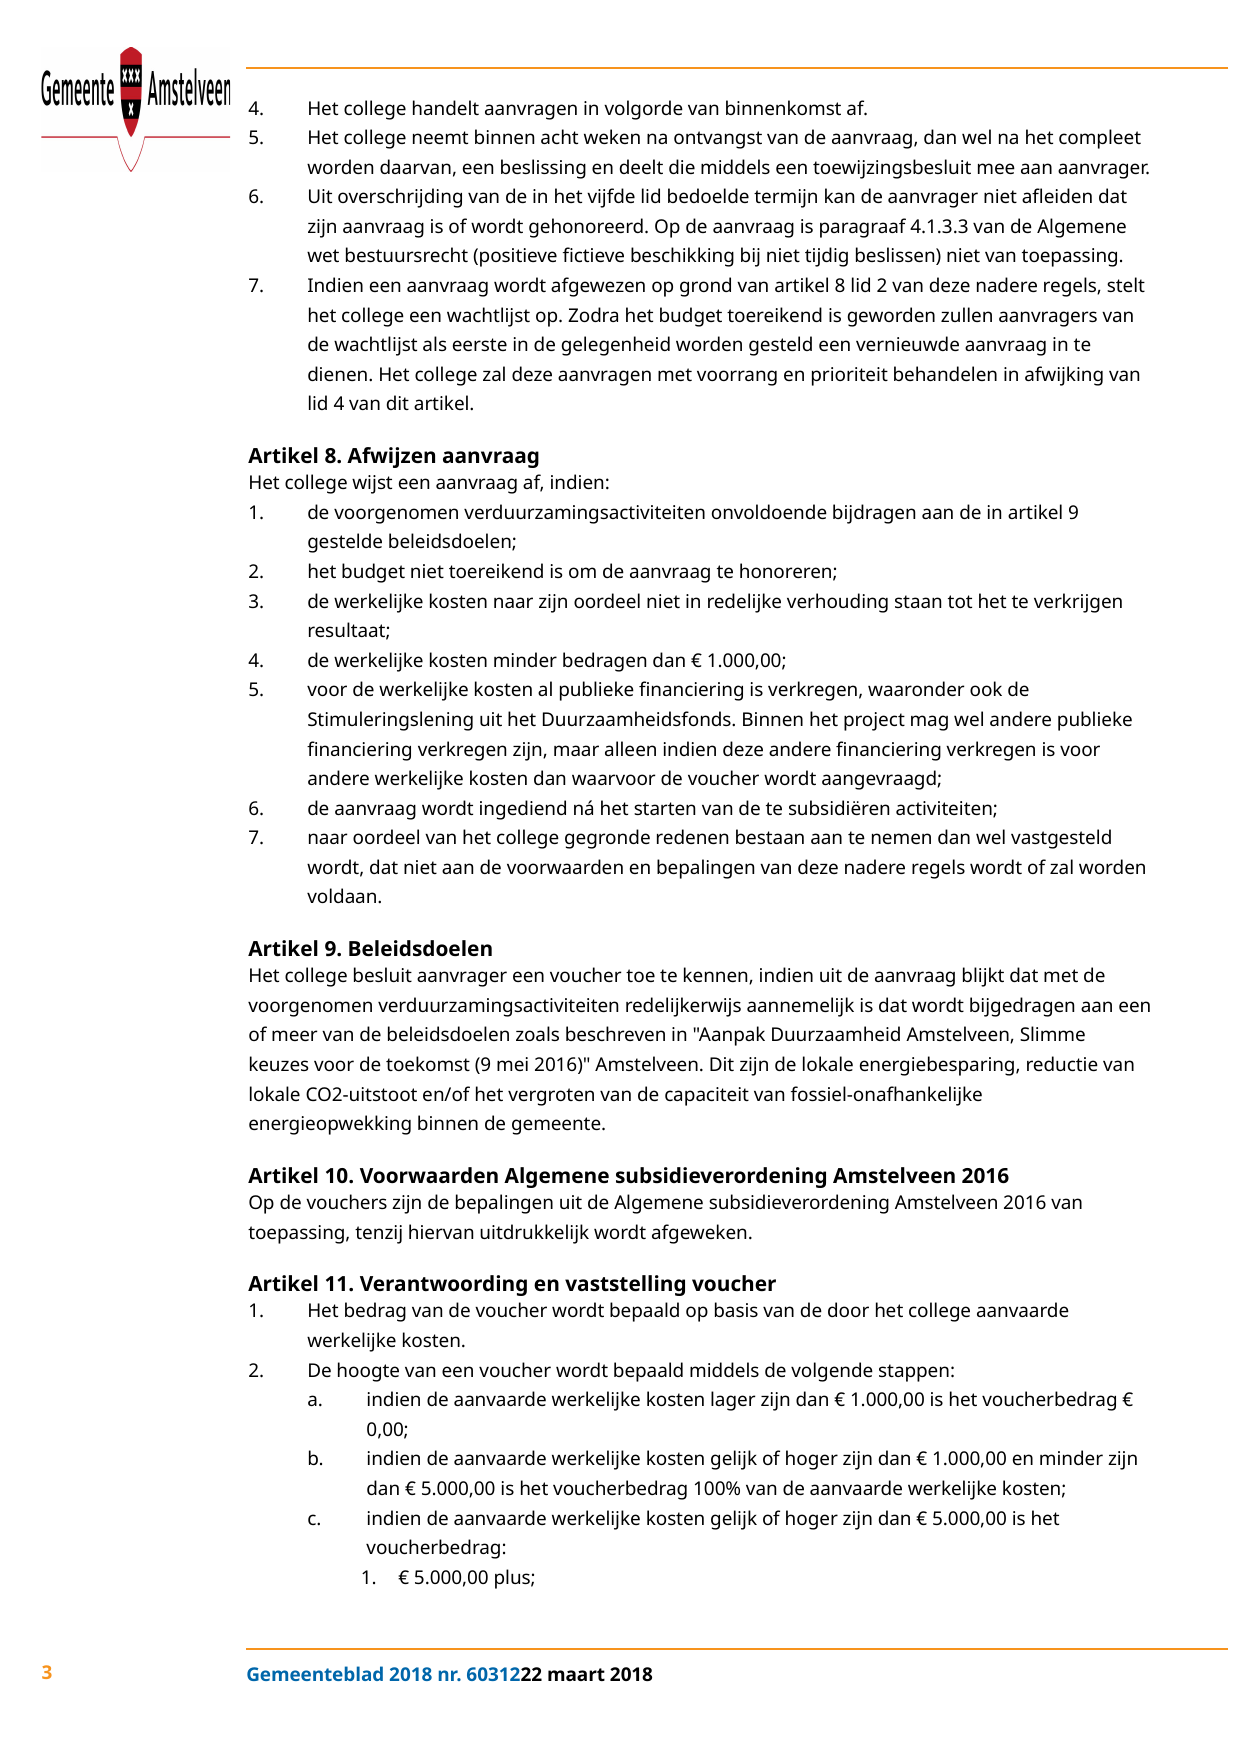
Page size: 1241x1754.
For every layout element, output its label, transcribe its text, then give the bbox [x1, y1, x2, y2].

list Uit overschrijding van de in het vijfde lid bedoelde termijn kan de aanvrager niet afleiden dat zijn aanvraag is of wordt gehonoreerd. Op de aanvraag is paragraaf 4.1.3.3 van de Algemene wet bestuursrecht (positieve fictieve beschikking bij niet tijdig beslissen) niet van toepassing. [248, 183, 1152, 268]
list Indien een aanvraag wordt afgewezen op grond van artikel 8 lid 2 van deze nadere regels, stelt het college een wachtlijst op. Zodra het budget toereikend is geworden zullen aanvragers van de wachtlijst als eerste in de gelegenheid worden gesteld een vernieuwde aanvraag in te dienen. Het college zal deze aanvragen met voorrang en prioriteit behandelen in afwijking van lid 4 van dit artikel. [248, 272, 1152, 416]
list naar oordeel van het college gegronde redenen bestaan aan te nemen dan wel vastgesteld wordt, dat niet aan de voorwaarden en bepalingen van deze nadere regels wordt of zal worden voldaan. [248, 824, 1152, 909]
text Op de vouchers zijn de bepalingen uit de Algemene subsidieverordening Amstelveen 2016 van toepassing, tenzij hiervan uitdrukkelijk wordt afgeweken. [248, 1189, 1152, 1244]
list de aanvraag wordt ingediend ná het starten van de te subsidiëren activiteiten; [248, 795, 1152, 821]
list Het college handelt aanvragen in volgorde van binnenkomst af. [248, 95, 1152, 121]
list indien de aanvaarde werkelijke kosten gelijk of hoger zijn dan € 1.000,00 en minder zijn dan € 5.000,00 is het voucherbedrag 100% van de aanvaarde werkelijke kosten; [307, 1446, 1152, 1501]
list Het bedrag van de voucher wordt bepaald op basis van de door het college aanvaarde werkelijke kosten. [248, 1298, 1152, 1353]
list € 5.000,00 plus; [361, 1564, 1152, 1590]
list voor de werkelijke kosten al publieke financiering is verkregen, waaronder ook de Stimuleringslening uit het Duurzaamheidsfonds. Binnen het project mag wel andere publieke financiering verkregen zijn, maar alleen indien deze andere financiering verkregen is voor andere werkelijke kosten dan waarvoor de voucher wordt aangevraagd; [248, 677, 1152, 791]
text Het college besluit aanvrager een voucher toe te kennen, indien uit de aanvraag blijkt dat met de voorgenomen verduurzamingsactiviteiten redelijkerwijs aannemelijk is dat wordt bijgedragen aan een of meer van de beleidsdoelen zoals beschreven in "Aanpak Duurzaamheid Amstelveen, Slimme keuzes voor de toekomst (9 mei 2016)" Amstelveen. Dit zijn de lokale energiebesparing, reductie van lokale CO2-uitstoot en/of het vergroten van de capaciteit van fossiel-onafhankelijke energieopwekking binnen de gemeente. [248, 962, 1152, 1136]
list De hoogte van een voucher wordt bepaald middels de volgende stappen: [248, 1357, 1152, 1383]
list de voorgenomen verduurzamingsactiviteiten onvoldoende bijdragen aan de in artikel 9 gestelde beleidsdoelen; [248, 499, 1152, 554]
list indien de aanvaarde werkelijke kosten lager zijn dan € 1.000,00 is het voucherbedrag € 0,00; [307, 1386, 1152, 1442]
picture [41, 47, 231, 172]
list de werkelijke kosten minder bedragen dan € 1.000,00; [248, 647, 1152, 673]
list Het college neemt binnen acht weken na ontvangst van de aanvraag, dan wel na het compleet worden daarvan, een beslissing en deelt die middels een toewijzingsbesluit mee aan aanvrager. [248, 124, 1152, 180]
text Artikel 9. Beleidsdoelen [248, 934, 1152, 962]
list indien de aanvaarde werkelijke kosten gelijk of hoger zijn dan € 5.000,00 is het voucherbedrag: [307, 1505, 1152, 1560]
list de werkelijke kosten naar zijn oordeel niet in redelijke verhouding staan tot het te verkrijgen resultaat; [248, 588, 1152, 643]
text Artikel 11. Verantwoording en vaststelling voucher [248, 1269, 1152, 1298]
text Artikel 10. Voorwaarden Algemene subsidieverordening Amstelveen 2016 [248, 1161, 1152, 1189]
list het budget niet toereikend is om de aanvraag te honoreren; [248, 558, 1152, 584]
text Het college wijst een aanvraag af, indien: [248, 469, 1152, 495]
text Artikel 8. Afwijzen aanvraag [248, 441, 1152, 469]
